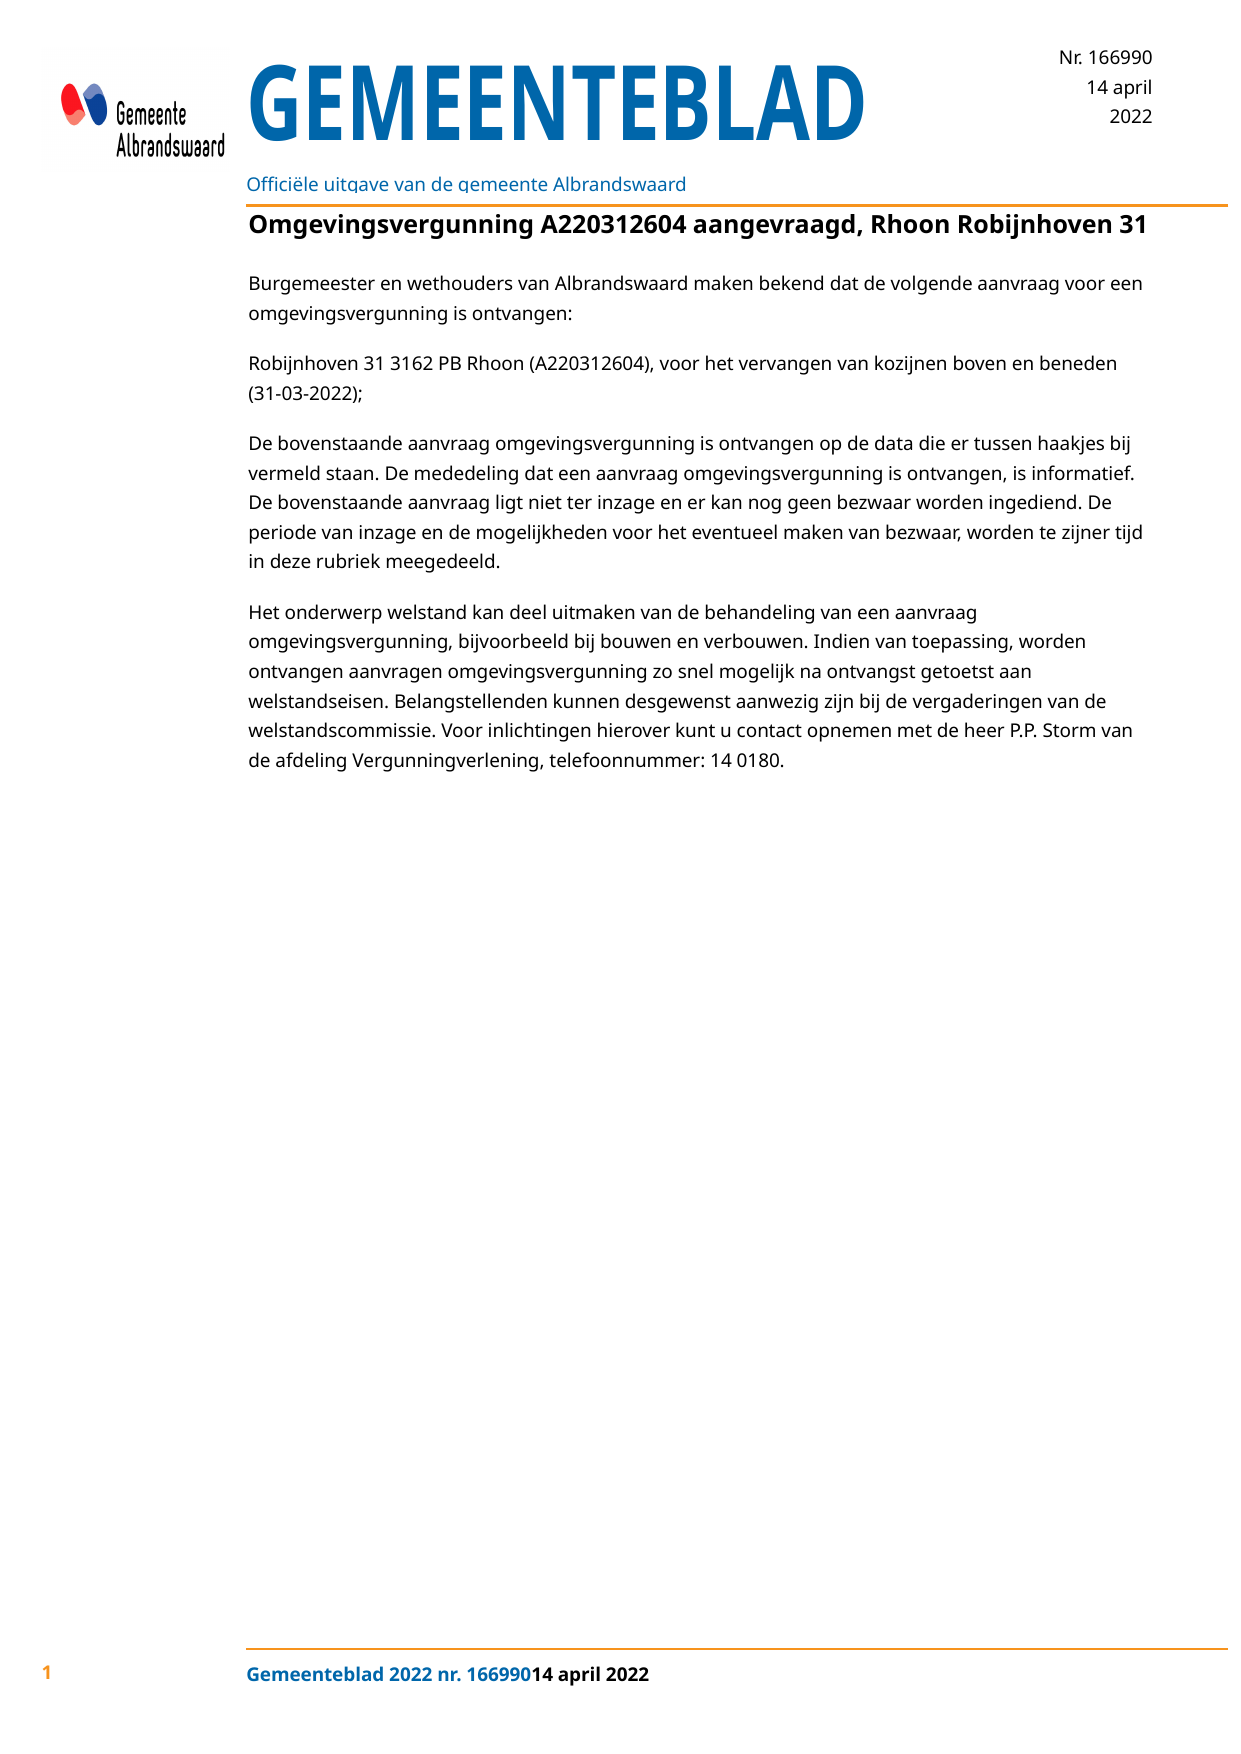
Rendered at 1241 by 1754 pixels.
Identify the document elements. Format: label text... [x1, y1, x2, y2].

text De bovenstaande aanvraag omgevingsvergunning is ontvangen op de data die er tussen haakjes bij vermeld staan. De mededeling dat een aanvraag omgevingsvergunning is ontvangen, is informatief. De bovenstaande aanvraag ligt niet ter inzage en er kan nog geen bezwaar worden ingediend. De periode van inzage en de mogelijkheden voor het eventueel maken van bezwaar, worden te zijner tijd in deze rubriek meegedeeld. [248, 430, 1152, 574]
text Burgemeester en wethouders van Albrandswaard maken bekend dat de volgende aanvraag voor een omgevingsvergunning is ontvangen: [248, 270, 1152, 326]
text Robijnhoven 31 3162 PB Rhoon (A220312604), voor het vervangen van kozijnen boven en beneden (31-03-2022); [248, 350, 1152, 406]
text Het onderwerp welstand kan deel uitmaken van de behandeling van een aanvraag omgevingsvergunning, bijvoorbeeld bij bouwen en verbouwen. Indien van toepassing, worden ontvangen aanvragen omgevingsvergunning zo snel mogelijk na ontvangst getoetst aan welstandseisen. Belangstellenden kunnen desgewenst aanwezig zijn bij de vergaderingen van de welstandscommissie. Voor inlichtingen hierover kunt u contact opnemen met de heer P.P. Storm van de afdeling Vergunningverlening, telefoonnummer: 14 0180. [248, 599, 1152, 773]
text Omgevingsvergunning A220312604 aangevraagd, Rhoon Robijnhoven 31 [248, 207, 1152, 241]
picture [41, 47, 231, 172]
